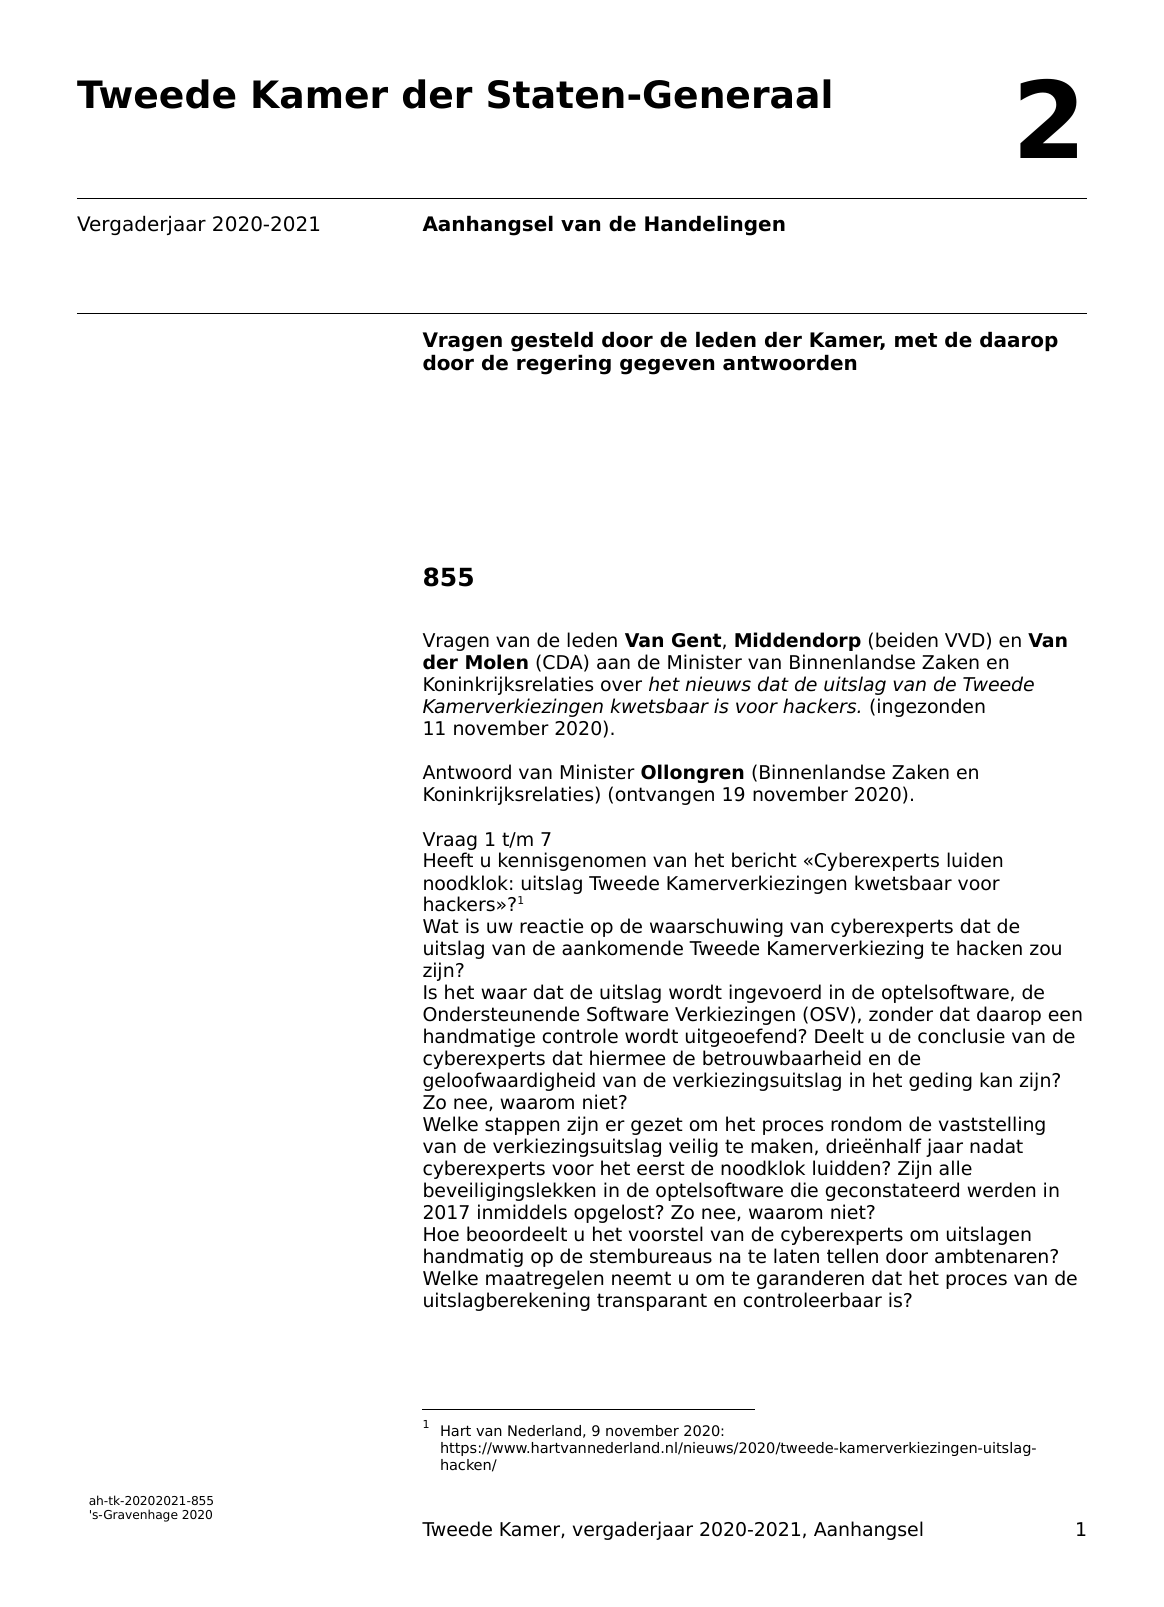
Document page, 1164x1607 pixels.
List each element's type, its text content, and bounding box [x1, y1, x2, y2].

table_cell Vragen gesteld door de leden der Kamer, met de daarop door de regering gegeven antwoorden [422, 314, 1087, 375]
text Is het waar dat de uitslag wordt ingevoerd in de optelsoftware, de Ondersteunende Software Verkiezingen (OSV), zonder dat daarop een handmatige controle wordt uitgeoefend? Deelt u de conclusie van de cyberexperts dat hiermee de betrouwbaarheid en de geloofwaardigheid van de verkiezingsuitslag in het geding kan zijn? Zo nee, waarom niet? [422, 982, 1087, 1114]
text Antwoord van Minister Ollongren (Binnenlandse Zaken en Koninkrijksrelaties) (ontvangen 19 november 2020). [422, 762, 1087, 806]
table_header 2 [886, 59, 1087, 198]
text Vraag 1 t/m 7 [422, 828, 1087, 850]
text Welke stappen zijn er gezet om het proces rondom de vaststelling van de verkiezingsuitslag veilig te maken, drieënhalf jaar nadat cyberexperts voor het eerst de noodklok luidden? Zijn alle beveiligingslekken in de optelsoftware die geconstateerd werden in 2017 inmiddels opgelost? Zo nee, waarom niet? [422, 1114, 1087, 1224]
text 's-Gravenhage 2020 [88, 1508, 323, 1522]
text Wat is uw reactie op de waarschuwing van cyberexperts dat de uitslag van de aankomende Tweede Kamerverkiezing te hacken zou zijn? [422, 916, 1087, 982]
text Hart van Nederland, 9 november 2020: https://www.hartvannederland.nl/nieuws/2020/tweede-kamerverkiezingen-uitslag-hacken/ [422, 1418, 1087, 1474]
table_header Tweede Kamer der Staten-Generaal [77, 59, 886, 198]
table_cell Vergaderjaar 2020-2021 [77, 199, 422, 313]
text Hoe beoordeelt u het voorstel van de cyberexperts om uitslagen handmatig op de stembureaus na te laten tellen door ambtenaren? Welke maatregelen neemt u om te garanderen dat het proces van de uitslagberekening transparant en controleerbaar is? [422, 1224, 1087, 1312]
text Heeft u kennisgenomen van het bericht «Cyberexperts luiden noodklok: uitslag Tweede Kamerverkiezingen kwetsbaar voor hackers»? [422, 850, 1087, 916]
text Vragen van de leden Van Gent, Middendorp (beiden VVD) en Van der Molen (CDA) aan de Minister van Binnenlandse Zaken en Koninkrijksrelaties over het nieuws dat de uitslag van de Tweede Kamerverkiezingen kwetsbaar is voor hackers. (ingezonden 11 november 2020). [422, 630, 1087, 740]
text 855 [422, 563, 1087, 592]
text ah-tk-20202021-855 [88, 1494, 323, 1508]
table_cell [77, 314, 422, 375]
table_cell Aanhangsel van de Handelingen [422, 199, 1087, 313]
